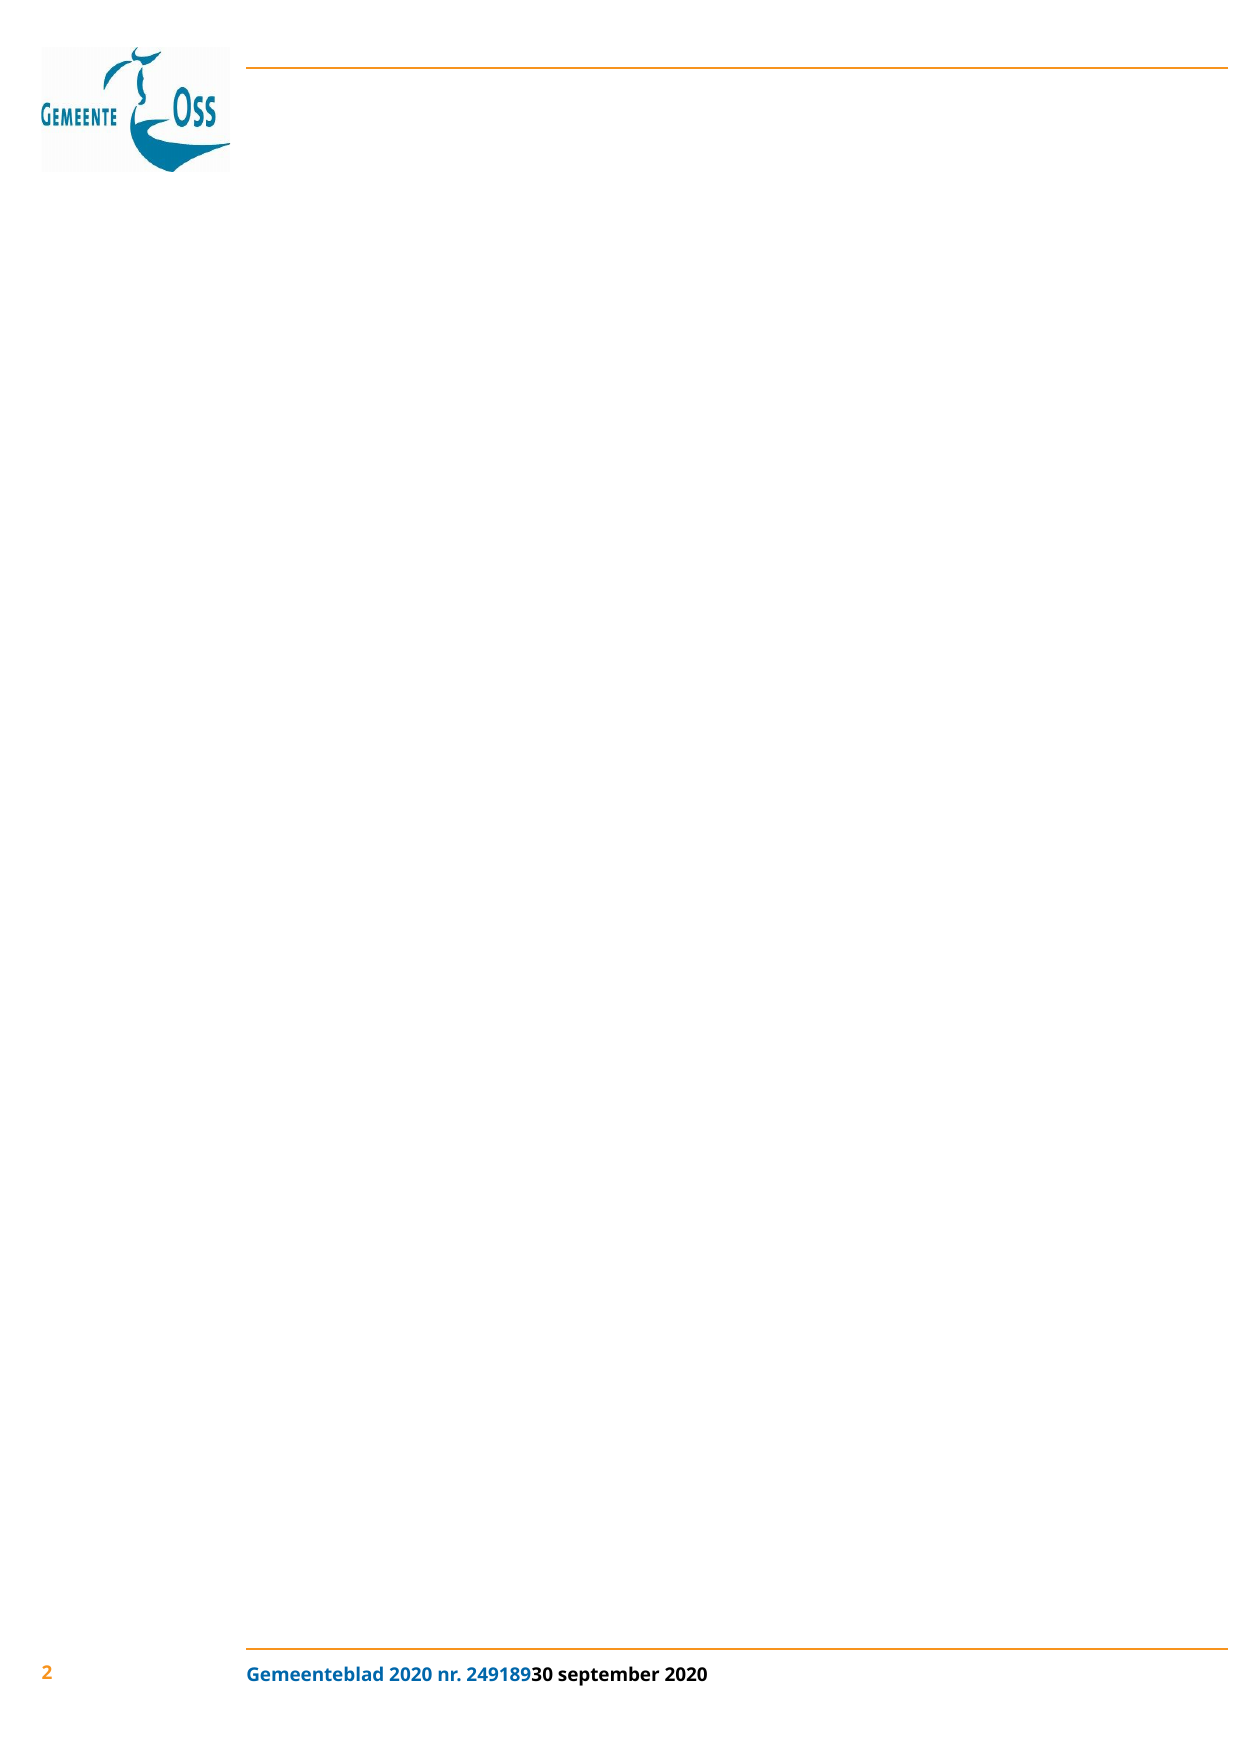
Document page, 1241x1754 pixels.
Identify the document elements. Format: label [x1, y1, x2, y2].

picture [41, 47, 231, 172]
